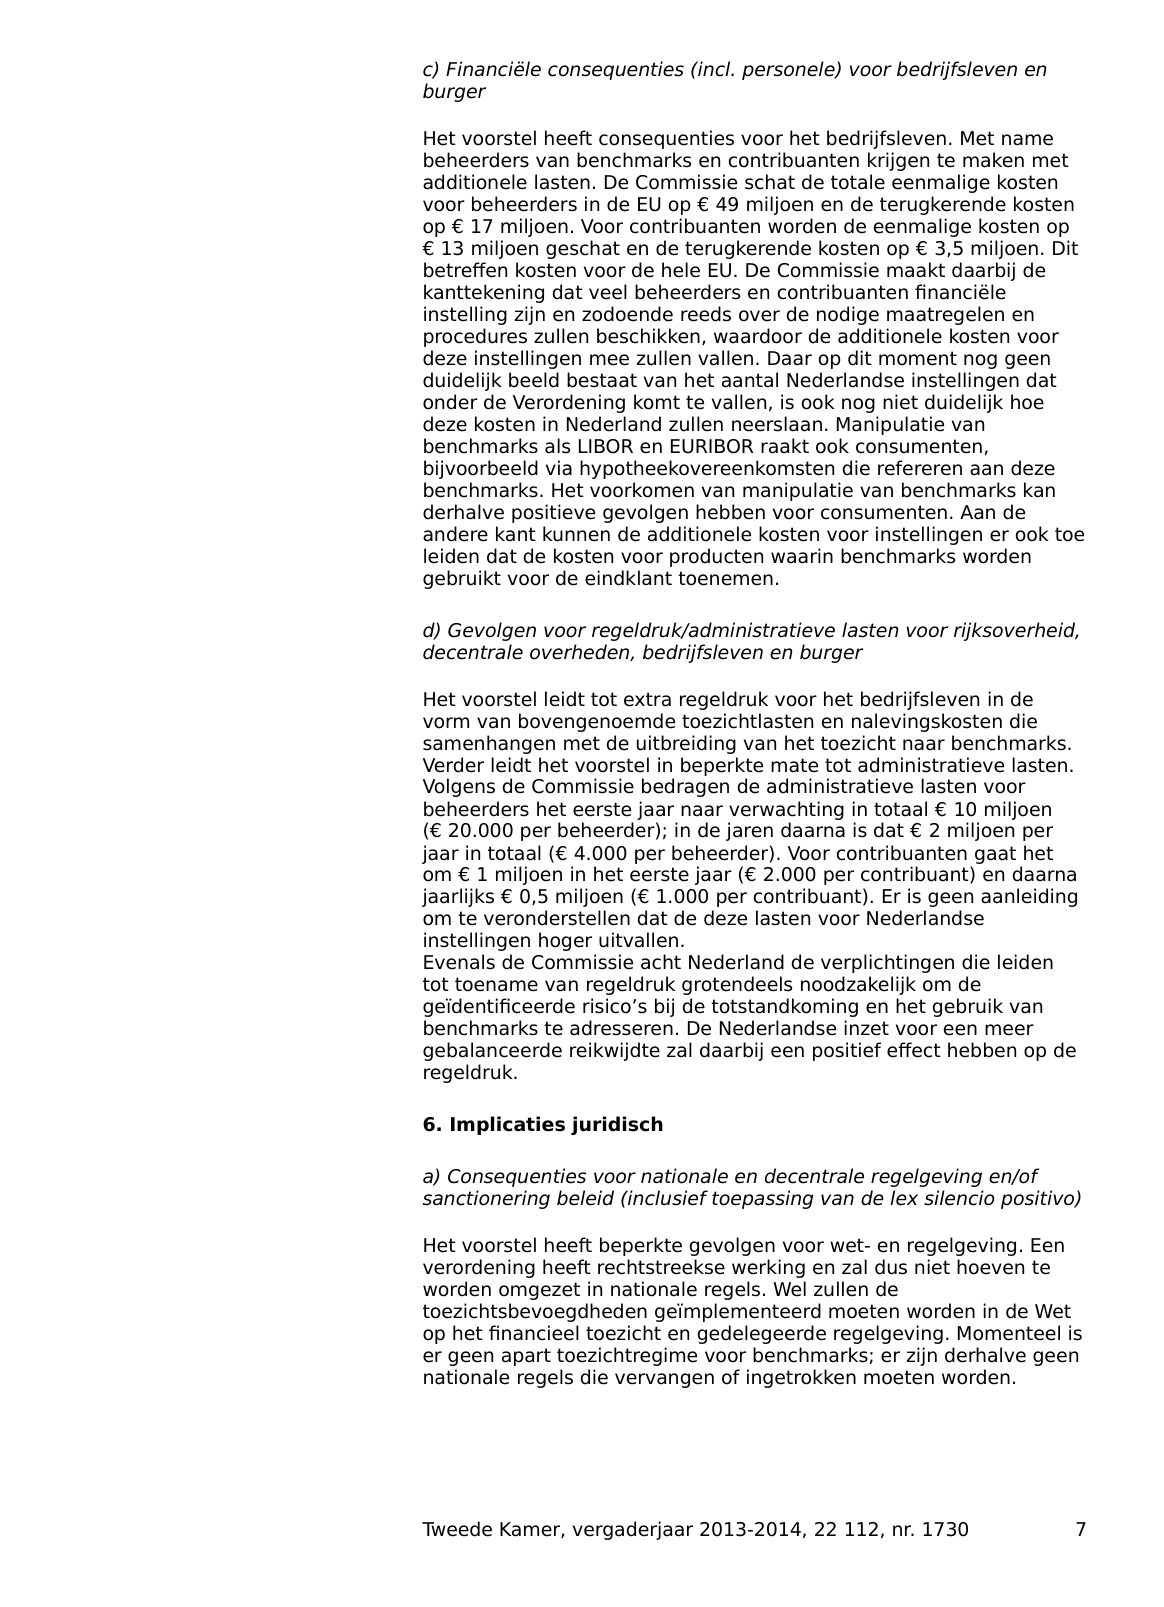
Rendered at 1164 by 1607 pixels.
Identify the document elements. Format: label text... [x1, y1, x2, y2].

text Het voorstel leidt tot extra regeldruk voor het bedrijfsleven in de vorm van bovengenoemde toezichtlasten en nalevingskosten die samenhangen met de uitbreiding van het toezicht naar benchmarks. Verder leidt het voorstel in beperkte mate tot administratieve lasten. Volgens de Commissie bedragen de administratieve lasten voor beheerders het eerste jaar naar verwachting in totaal € 10 miljoen (€ 20.000 per beheerder); in de jaren daarna is dat € 2 miljoen per jaar in totaal (€ 4.000 per beheerder). Voor contribuanten gaat het om € 1 miljoen in het eerste jaar (€ 2.000 per contribuant) en daarna jaarlijks € 0,5 miljoen (€ 1.000 per contribuant). Er is geen aanleiding om te veronderstellen dat de deze lasten voor Nederlandse instellingen hoger uitvallen. [422, 688, 1087, 952]
text Het voorstel heeft consequenties voor het bedrijfsleven. Met name beheerders van benchmarks en contribuanten krijgen te maken met additionele lasten. De Commissie schat de totale eenmalige kosten voor beheerders in de EU op € 49 miljoen en de terugkerende kosten op € 17 miljoen. Voor contribuanten worden de eenmalige kosten op € 13 miljoen geschat en de terugkerende kosten op € 3,5 miljoen. Dit betreffen kosten voor de hele EU. De Commissie maakt daarbij de kanttekening dat veel beheerders en contribuanten financiële instelling zijn en zodoende reeds over de nodige maatregelen en procedures zullen beschikken, waardoor de additionele kosten voor deze instellingen mee zullen vallen. Daar op dit moment nog geen duidelijk beeld bestaat van het aantal Nederlandse instellingen dat onder de Verordening komt te vallen, is ook nog niet duidelijk hoe deze kosten in Nederland zullen neerslaan. Manipulatie van benchmarks als LIBOR en EURIBOR raakt ook consumenten, bijvoorbeeld via hypotheekovereenkomsten die refereren aan deze benchmarks. Het voorkomen van manipulatie van benchmarks kan derhalve positieve gevolgen hebben voor consumenten. Aan de andere kant kunnen de additionele kosten voor instellingen er ook toe leiden dat de kosten voor producten waarin benchmarks worden gebruikt voor de eindklant toenemen. [422, 128, 1087, 589]
subtitle 6. Implicaties juridisch [422, 1114, 1087, 1136]
subtitle d) Gevolgen voor regeldruk/administratieve lasten voor rijksoverheid, decentrale overheden, bedrijfsleven en burger [422, 619, 1087, 663]
text Evenals de Commissie acht Nederland de verplichtingen die leiden tot toename van regeldruk grotendeels noodzakelijk om de geïdentificeerde risico’s bij de totstandkoming en het gebruik van benchmarks te adresseren. De Nederlandse inzet voor een meer gebalanceerde reikwijdte zal daarbij een positief effect hebben op de regeldruk. [422, 952, 1087, 1084]
subtitle c) Financiële consequenties (incl. personele) voor bedrijfsleven en burger [422, 59, 1087, 103]
subtitle a) Consequenties voor nationale en decentrale regelgeving en/of sanctionering beleid (inclusief toepassing van de lex silencio positivo) [422, 1166, 1087, 1210]
text Het voorstel heeft beperkte gevolgen voor wet- en regelgeving. Een verordening heeft rechtstreekse werking en zal dus niet hoeven te worden omgezet in nationale regels. Wel zullen de toezichtsbevoegdheden geïmplementeerd moeten worden in de Wet op het financieel toezicht en gedelegeerde regelgeving. Momenteel is er geen apart toezichtregime voor benchmarks; er zijn derhalve geen nationale regels die vervangen of ingetrokken moeten worden. [422, 1235, 1087, 1389]
